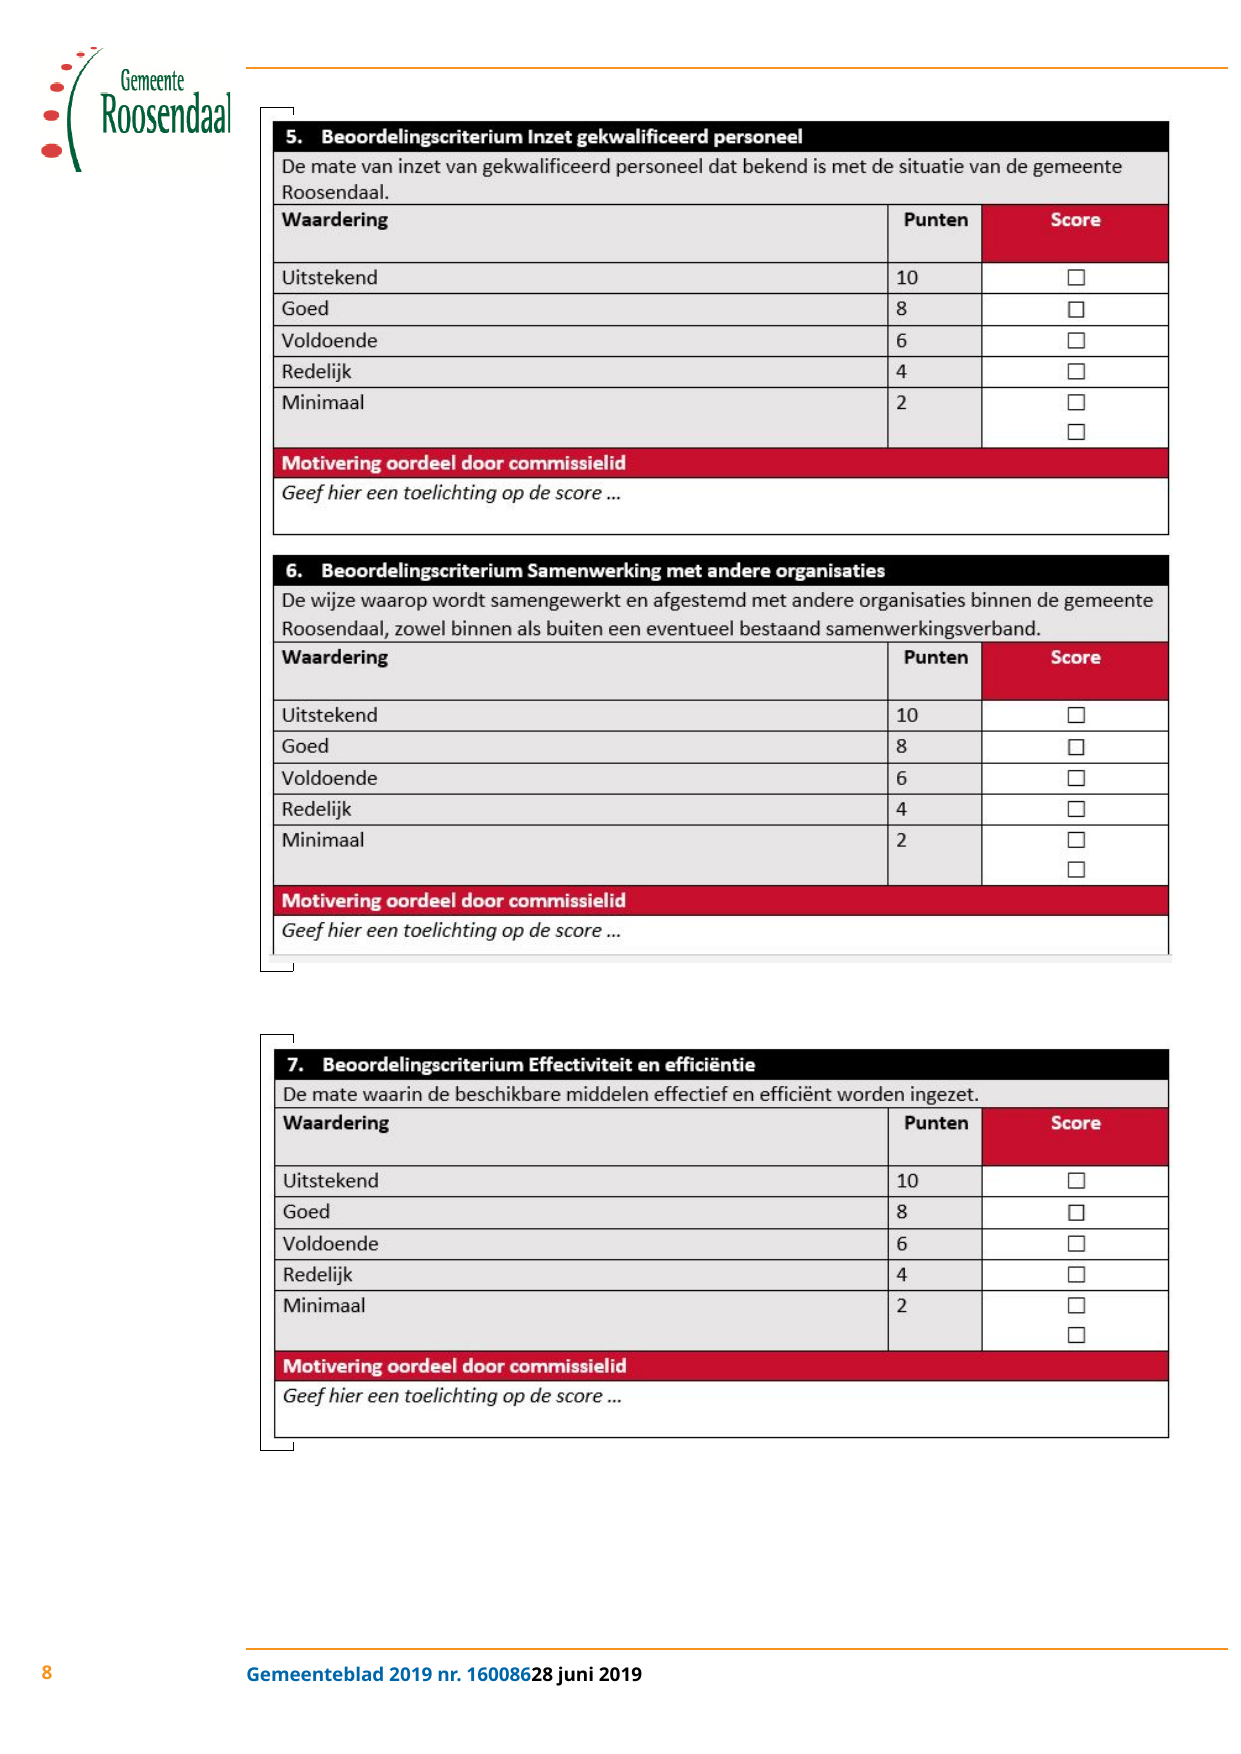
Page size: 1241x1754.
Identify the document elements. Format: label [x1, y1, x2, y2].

picture [268, 115, 1173, 963]
picture [268, 1043, 1173, 1442]
picture [41, 47, 231, 172]
